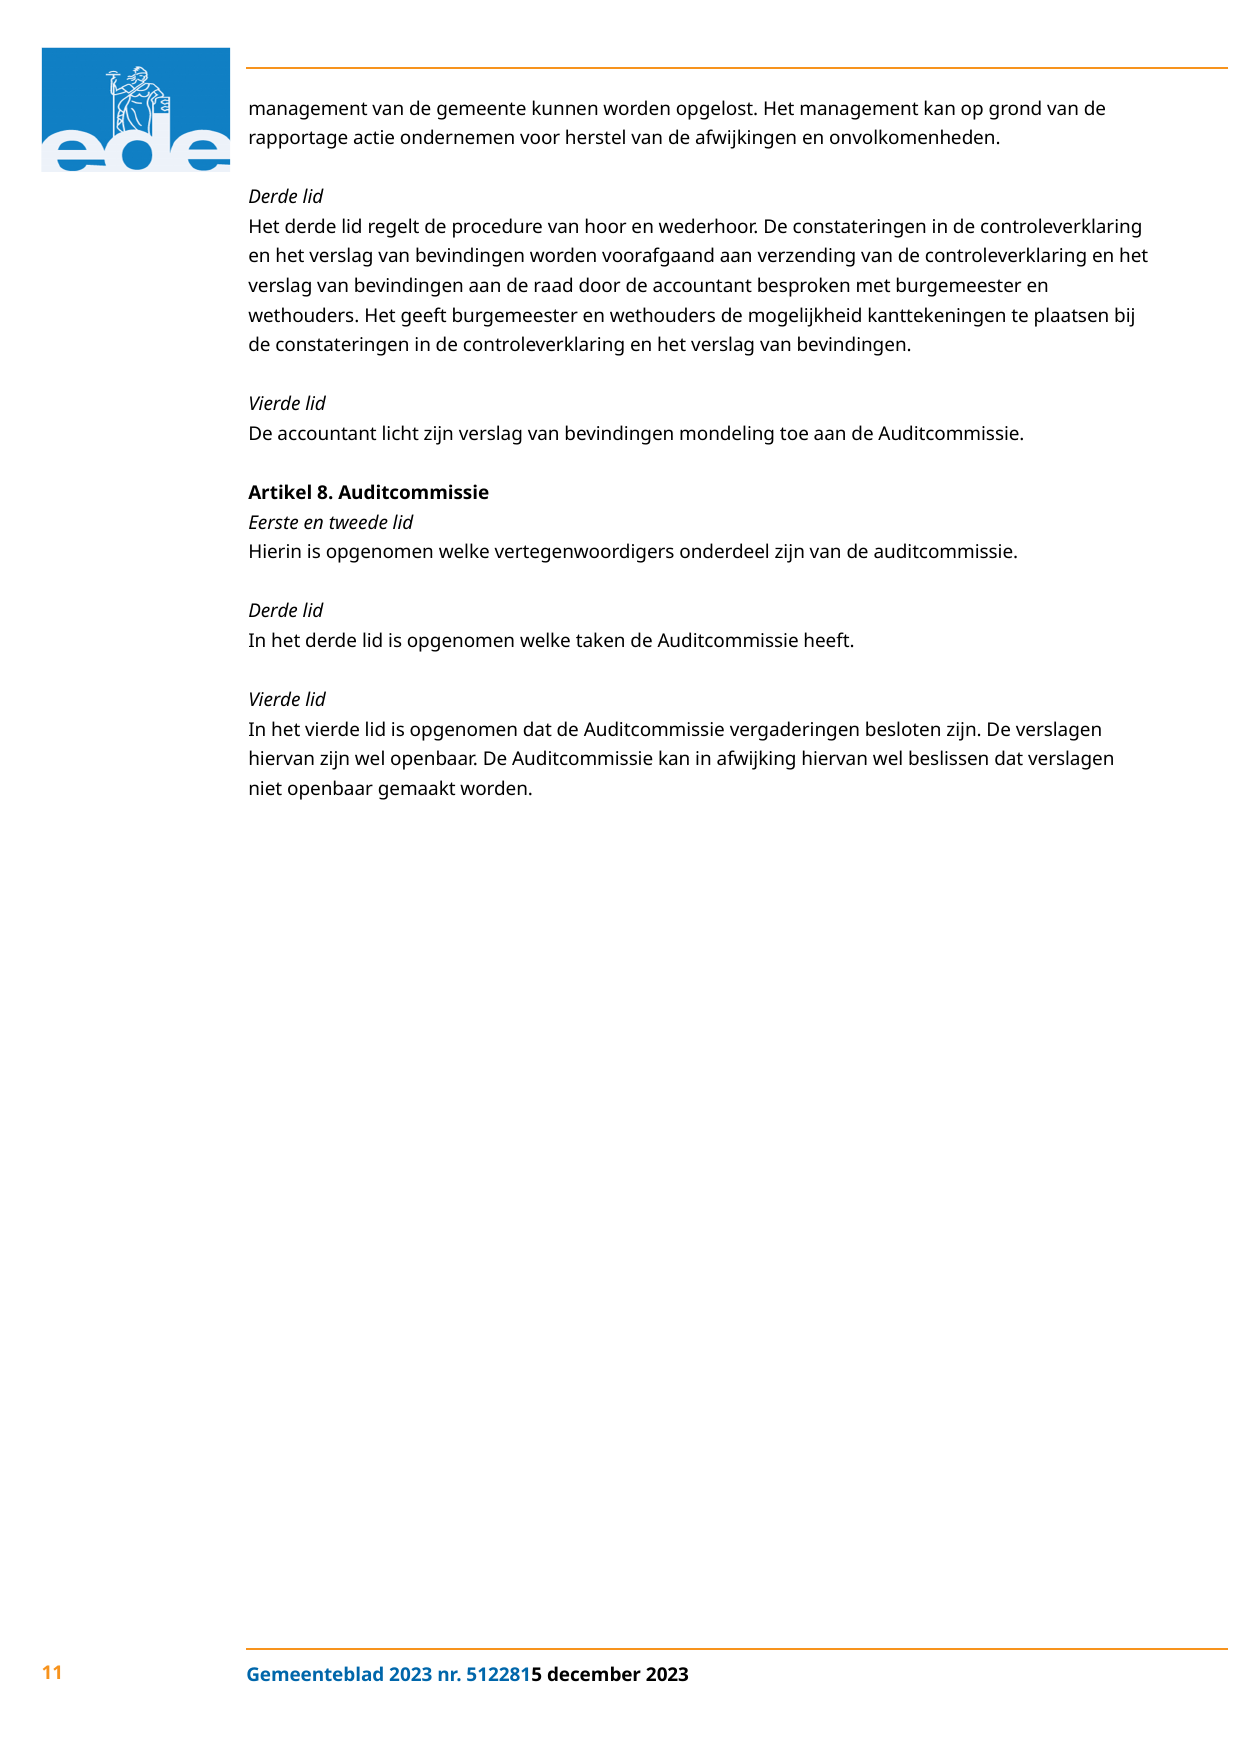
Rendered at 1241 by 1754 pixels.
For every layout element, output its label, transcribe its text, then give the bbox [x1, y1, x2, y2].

text Eerste en tweede lid [248, 509, 1152, 535]
text Artikel 8. Auditcommissie [248, 479, 1152, 505]
text Hierin is opgenomen welke vertegenwoordigers onderdeel zijn van de auditcommissie. [248, 538, 1152, 564]
text De accountant licht zijn verslag van bevindingen mondeling toe aan de Auditcommissie. [248, 420, 1152, 446]
text In het vierde lid is opgenomen dat de Auditcommissie vergaderingen besloten zijn. De verslagen hiervan zijn wel openbaar. De Auditcommissie kan in afwijking hiervan wel beslissen dat verslagen niet openbaar gemaakt worden. [248, 716, 1152, 801]
text management van de gemeente kunnen worden opgelost. Het management kan op grond van de rapportage actie ondernemen voor herstel van de afwijkingen en onvolkomenheden. [248, 95, 1152, 150]
text Het derde lid regelt de procedure van hoor en wederhoor. De constateringen in de controleverklaring en het verslag van bevindingen worden voorafgaand aan verzending van de controleverklaring en het verslag van bevindingen aan de raad door de accountant besproken met burgemeester en wethouders. Het geeft burgemeester en wethouders de mogelijkheid kanttekeningen te plaatsen bij de constateringen in de controleverklaring en het verslag van bevindingen. [248, 213, 1152, 357]
text In het derde lid is opgenomen welke taken de Auditcommissie heeft. [248, 627, 1152, 653]
text Vierde lid [248, 686, 1152, 712]
text Derde lid [248, 183, 1152, 209]
picture [41, 47, 231, 172]
text Derde lid [248, 598, 1152, 623]
text Vierde lid [248, 391, 1152, 416]
